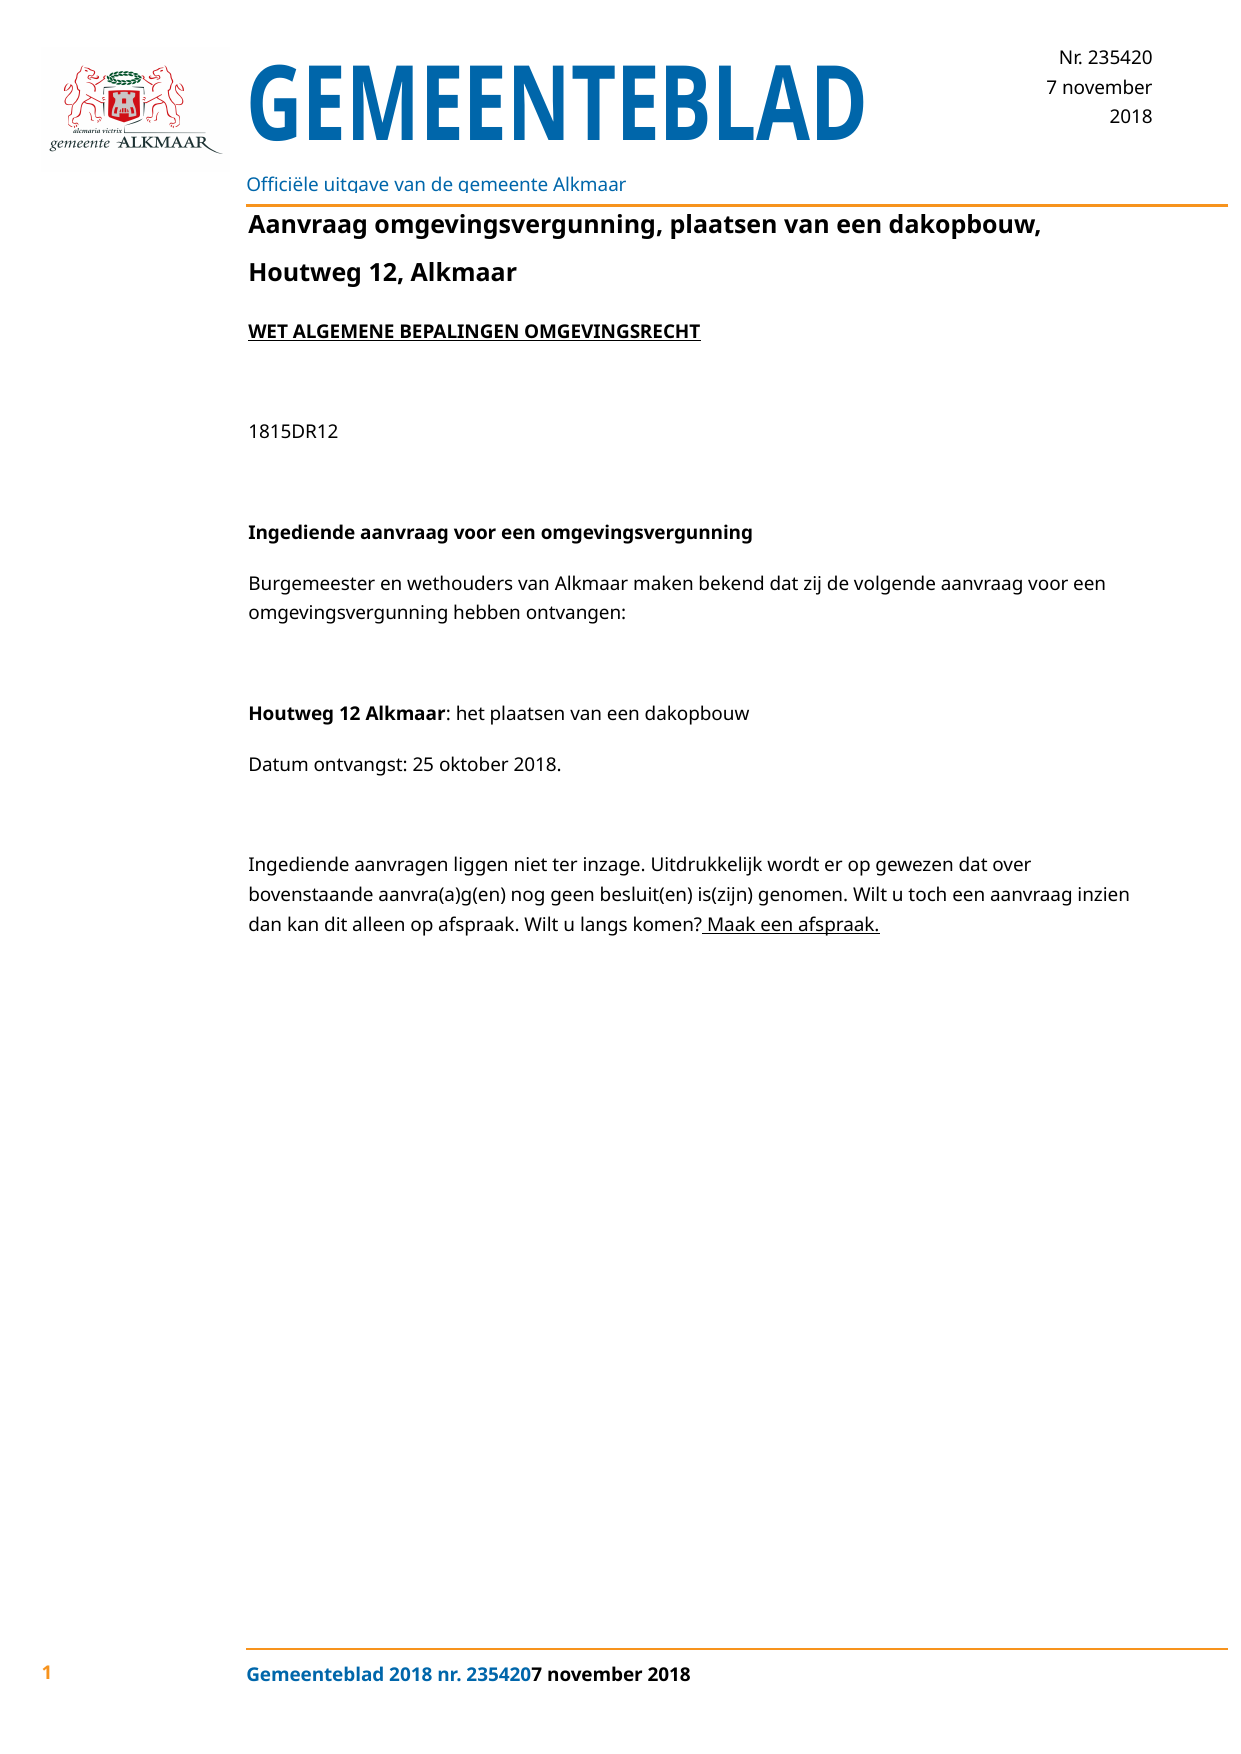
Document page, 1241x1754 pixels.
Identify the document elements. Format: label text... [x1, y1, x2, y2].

text Aanvraag omgevingsvergunning, plaatsen van een dakopbouw, Houtweg 12, Alkmaar [248, 207, 1152, 288]
text Datum ontvangst: 25 oktober 2018. [248, 751, 1152, 777]
text Houtweg 12 Alkmaar: het plaatsen van een dakopbouw [248, 700, 1152, 726]
picture [41, 47, 231, 172]
text 1815DR12 [248, 419, 1152, 444]
text Burgemeester en wethouders van Alkmaar maken bekend dat zij de volgende aanvraag voor een omgevingsvergunning hebben ontvangen: [248, 570, 1152, 625]
text Ingediende aanvraag voor een omgevingsvergunning [248, 519, 1152, 545]
text Ingediende aanvragen liggen niet ter inzage. Uitdrukkelijk wordt er op gewezen dat over bovenstaande aanvra(a)g(en) nog geen besluit(en) is(zijn) genomen. Wilt u toch een aanvraag inzien dan kan dit alleen op afspraak. Wilt u langs komen? Maak een afspraak. [248, 852, 1152, 937]
text WET ALGEMENE BEPALINGEN OMGEVINGSRECHT [248, 318, 1152, 344]
